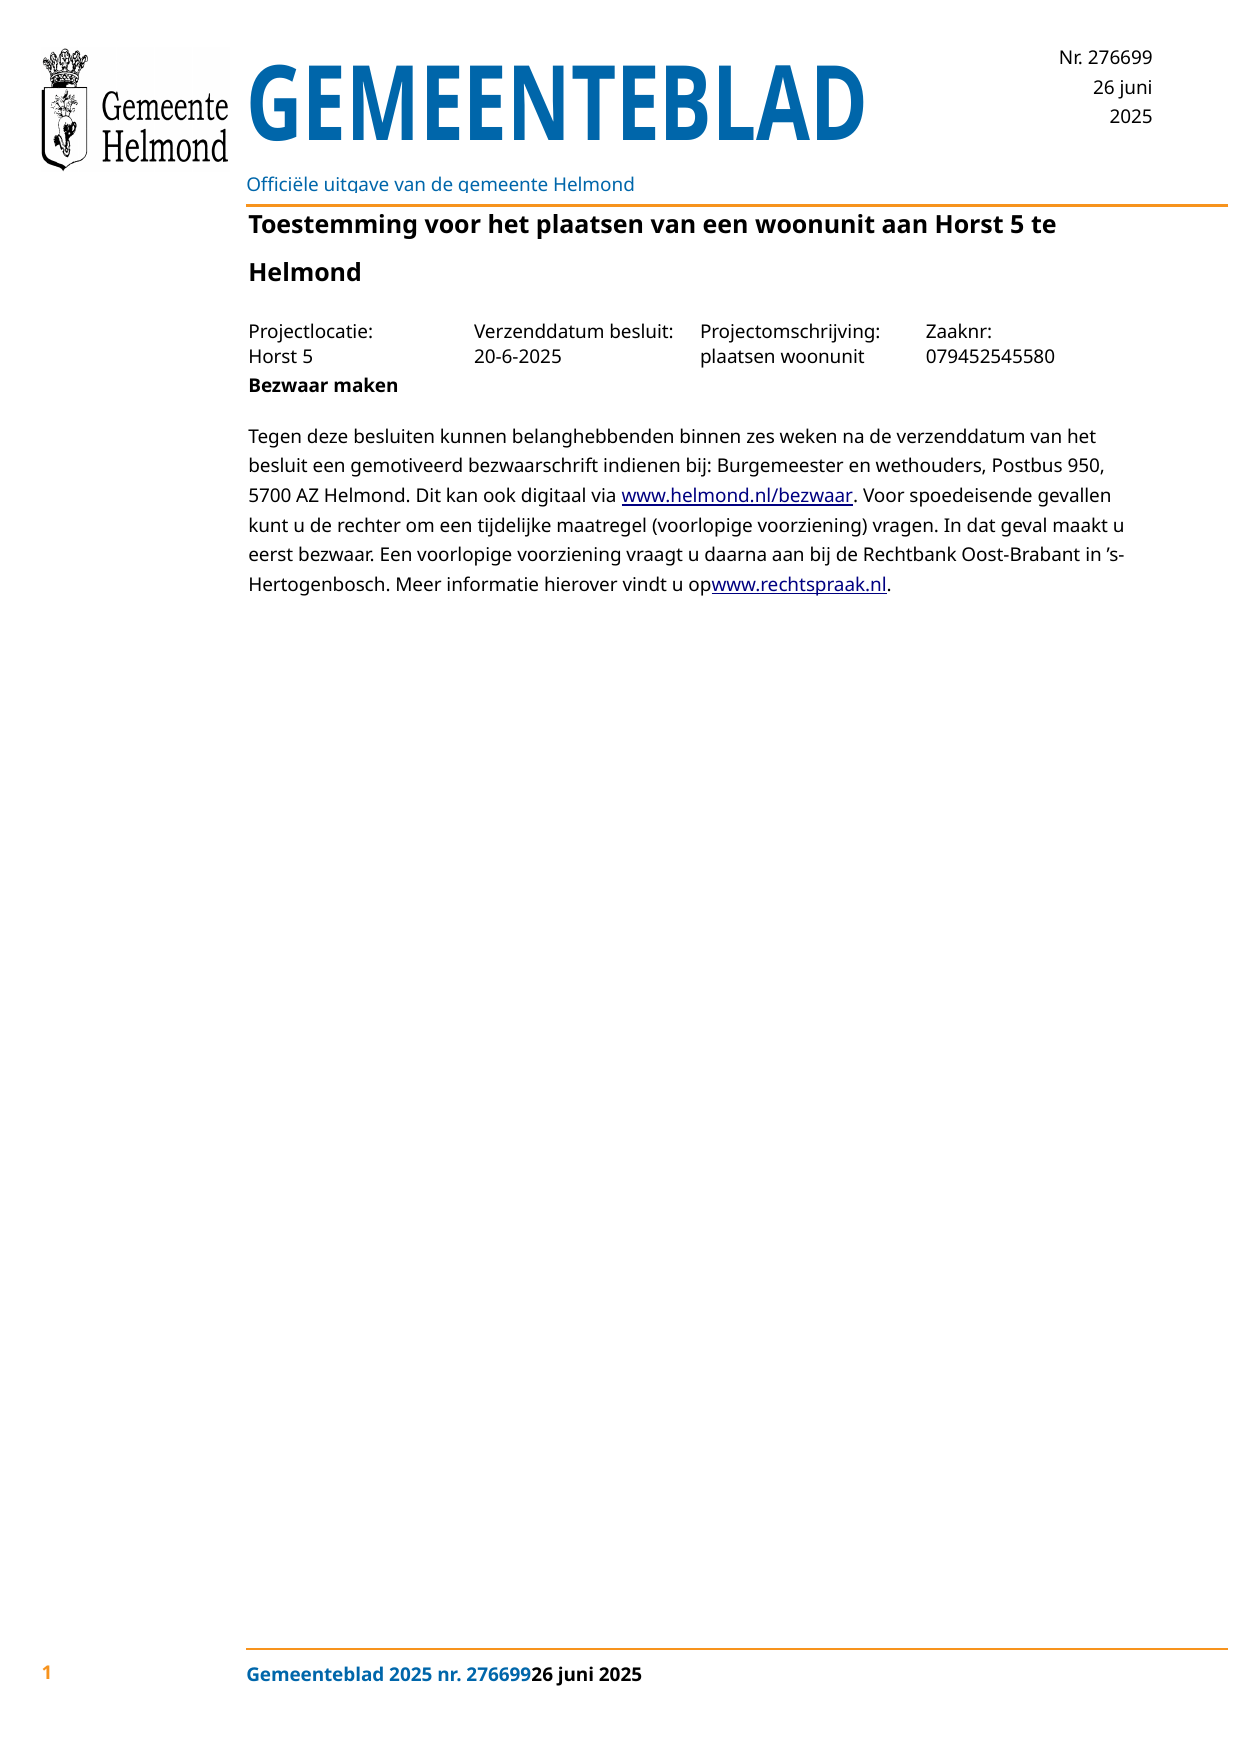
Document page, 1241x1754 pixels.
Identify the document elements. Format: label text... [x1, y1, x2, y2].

text Tegen deze besluiten kunnen belanghebbenden binnen zes weken na de verzenddatum van het besluit een gemotiveerd bezwaarschrift indienen bij: Burgemeester en wethouders, Postbus 950, 5700 AZ Helmond. Dit kan ook digitaal via www.helmond.nl/bezwaar. Voor spoedeisende gevallen kunt u de rechter om een tijdelijke maatregel (voorlopige voorziening) vragen. In dat geval maakt u eerst bezwaar. Een voorlopige voorziening vraagt u daarna aan bij de Rechtbank Oost-Brabant in ’s-Hertogenbosch. Meer informatie hierover vindt u opwww.rechtspraak.nl. [248, 423, 1152, 597]
table_header Zaaknr: [926, 318, 1152, 344]
table_cell 079452545580 [926, 344, 1152, 369]
table_cell plaatsen woonunit [700, 344, 926, 369]
text Bezwaar maken [248, 373, 1152, 398]
table_cell Horst 5 [248, 344, 474, 369]
table_cell 20-6-2025 [474, 344, 700, 369]
picture [41, 47, 231, 172]
table_header Projectlocatie: [248, 318, 474, 344]
text Toestemming voor het plaatsen van een woonunit aan Horst 5 te Helmond [248, 207, 1152, 288]
table_header Projectomschrijving: [700, 318, 926, 344]
table_header Verzenddatum besluit: [474, 318, 700, 344]
